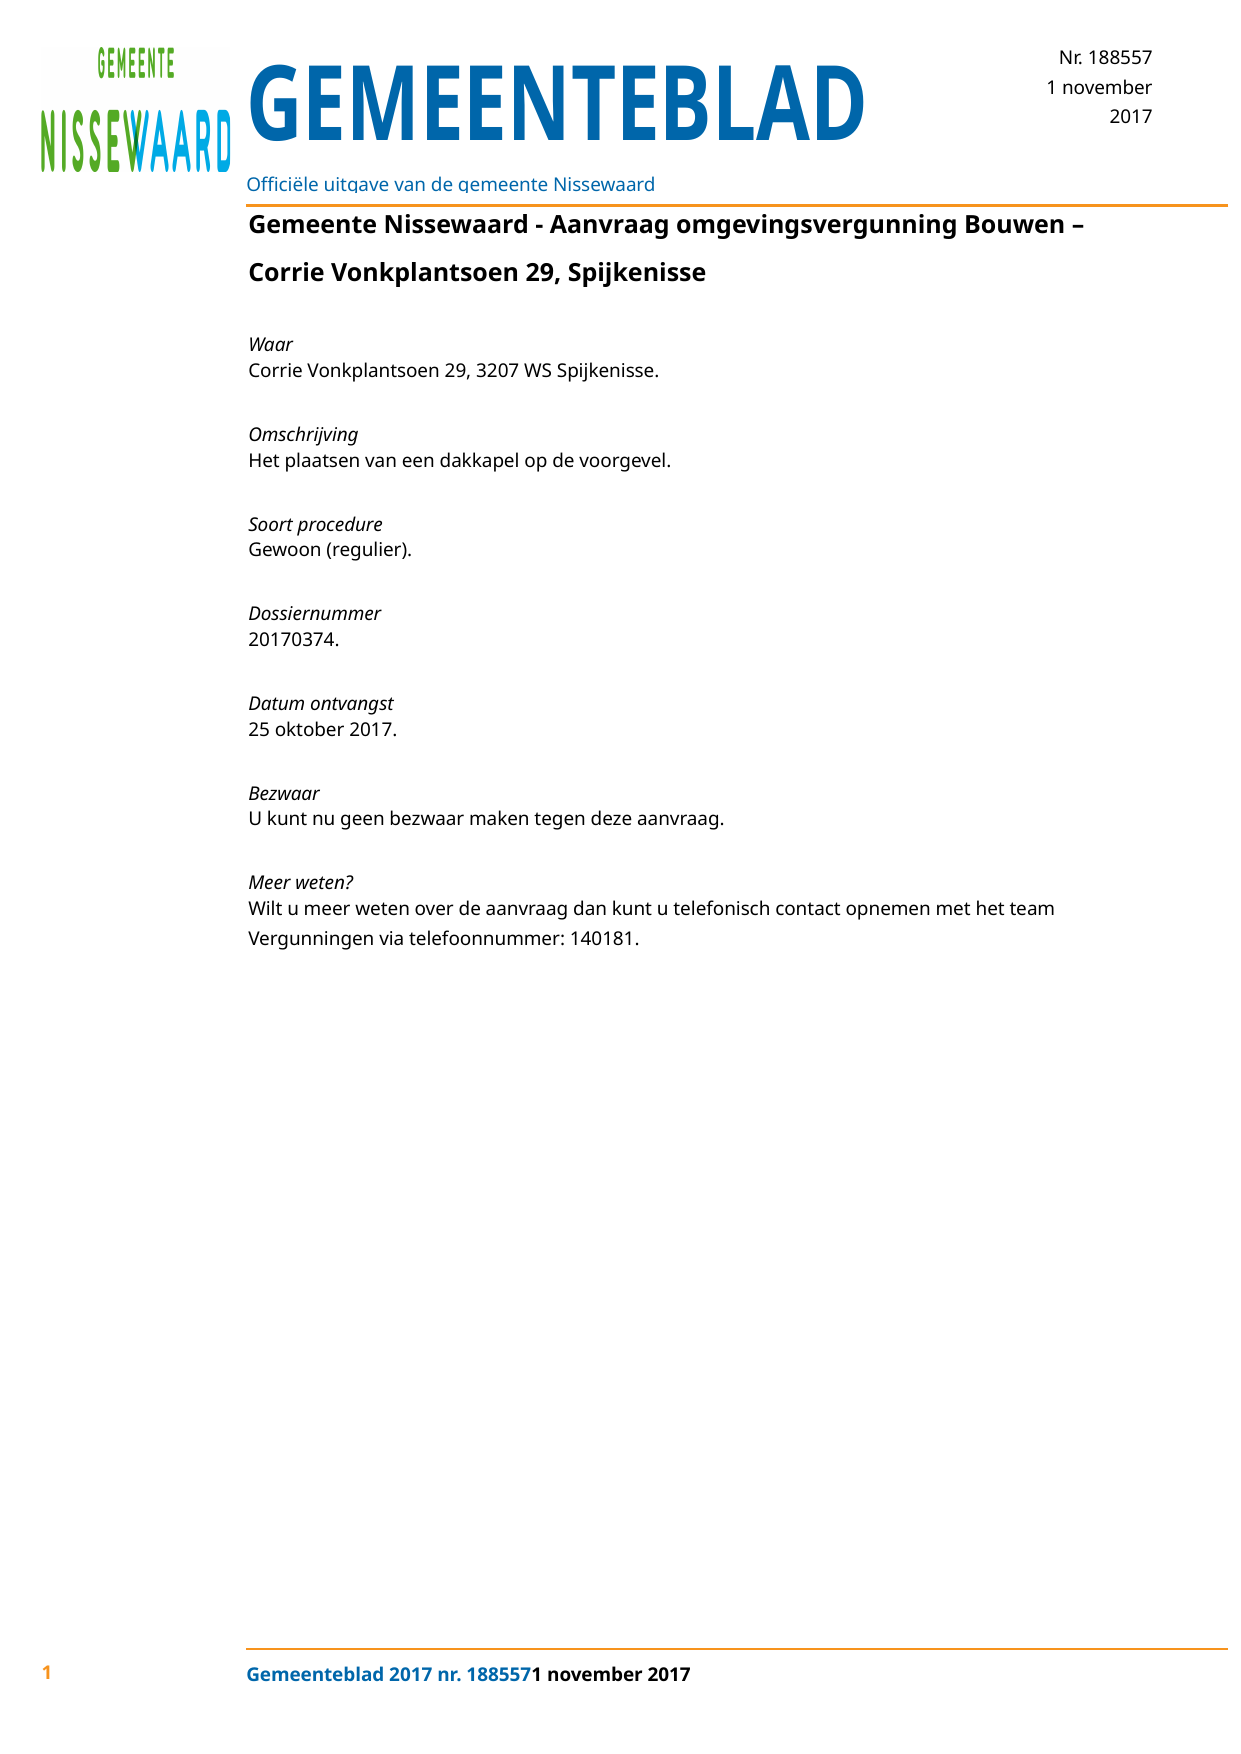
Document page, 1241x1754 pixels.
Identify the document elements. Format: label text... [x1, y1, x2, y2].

picture [176, 157, 187, 172]
text Waar [248, 331, 1152, 357]
text 20170374. [248, 626, 1152, 652]
picture [41, 47, 231, 172]
text 25 oktober 2017. [248, 716, 1152, 742]
picture [200, 151, 206, 172]
text Corrie Vonkplantsoen 29, 3207 WS Spijkenisse. [248, 357, 1152, 383]
text Gewoon (regulier). [248, 537, 1152, 562]
text Gemeente Nissewaard - Aanvraag omgevingsvergunning Bouwen – Corrie Vonkplantsoen 29, Spijkenisse [248, 207, 1152, 288]
picture [222, 122, 227, 160]
picture [154, 157, 165, 172]
text U kunt nu geen bezwaar maken tegen deze aanvraag. [248, 806, 1152, 831]
text Meer weten? [248, 869, 1152, 895]
picture [201, 122, 206, 138]
text Wilt u meer weten over de aanvraag dan kunt u telefonisch contact opnemen met het team Vergunningen via telefoonnummer: 140181. [248, 895, 1152, 951]
text Bezwaar [248, 780, 1152, 806]
text Het plaatsen van een dakkapel op de voorgevel. [248, 447, 1152, 473]
text Dossiernummer [248, 601, 1152, 626]
text Omschrijving [248, 421, 1152, 447]
text Datum ontvangst [248, 690, 1152, 716]
text Soort procedure [248, 511, 1152, 537]
